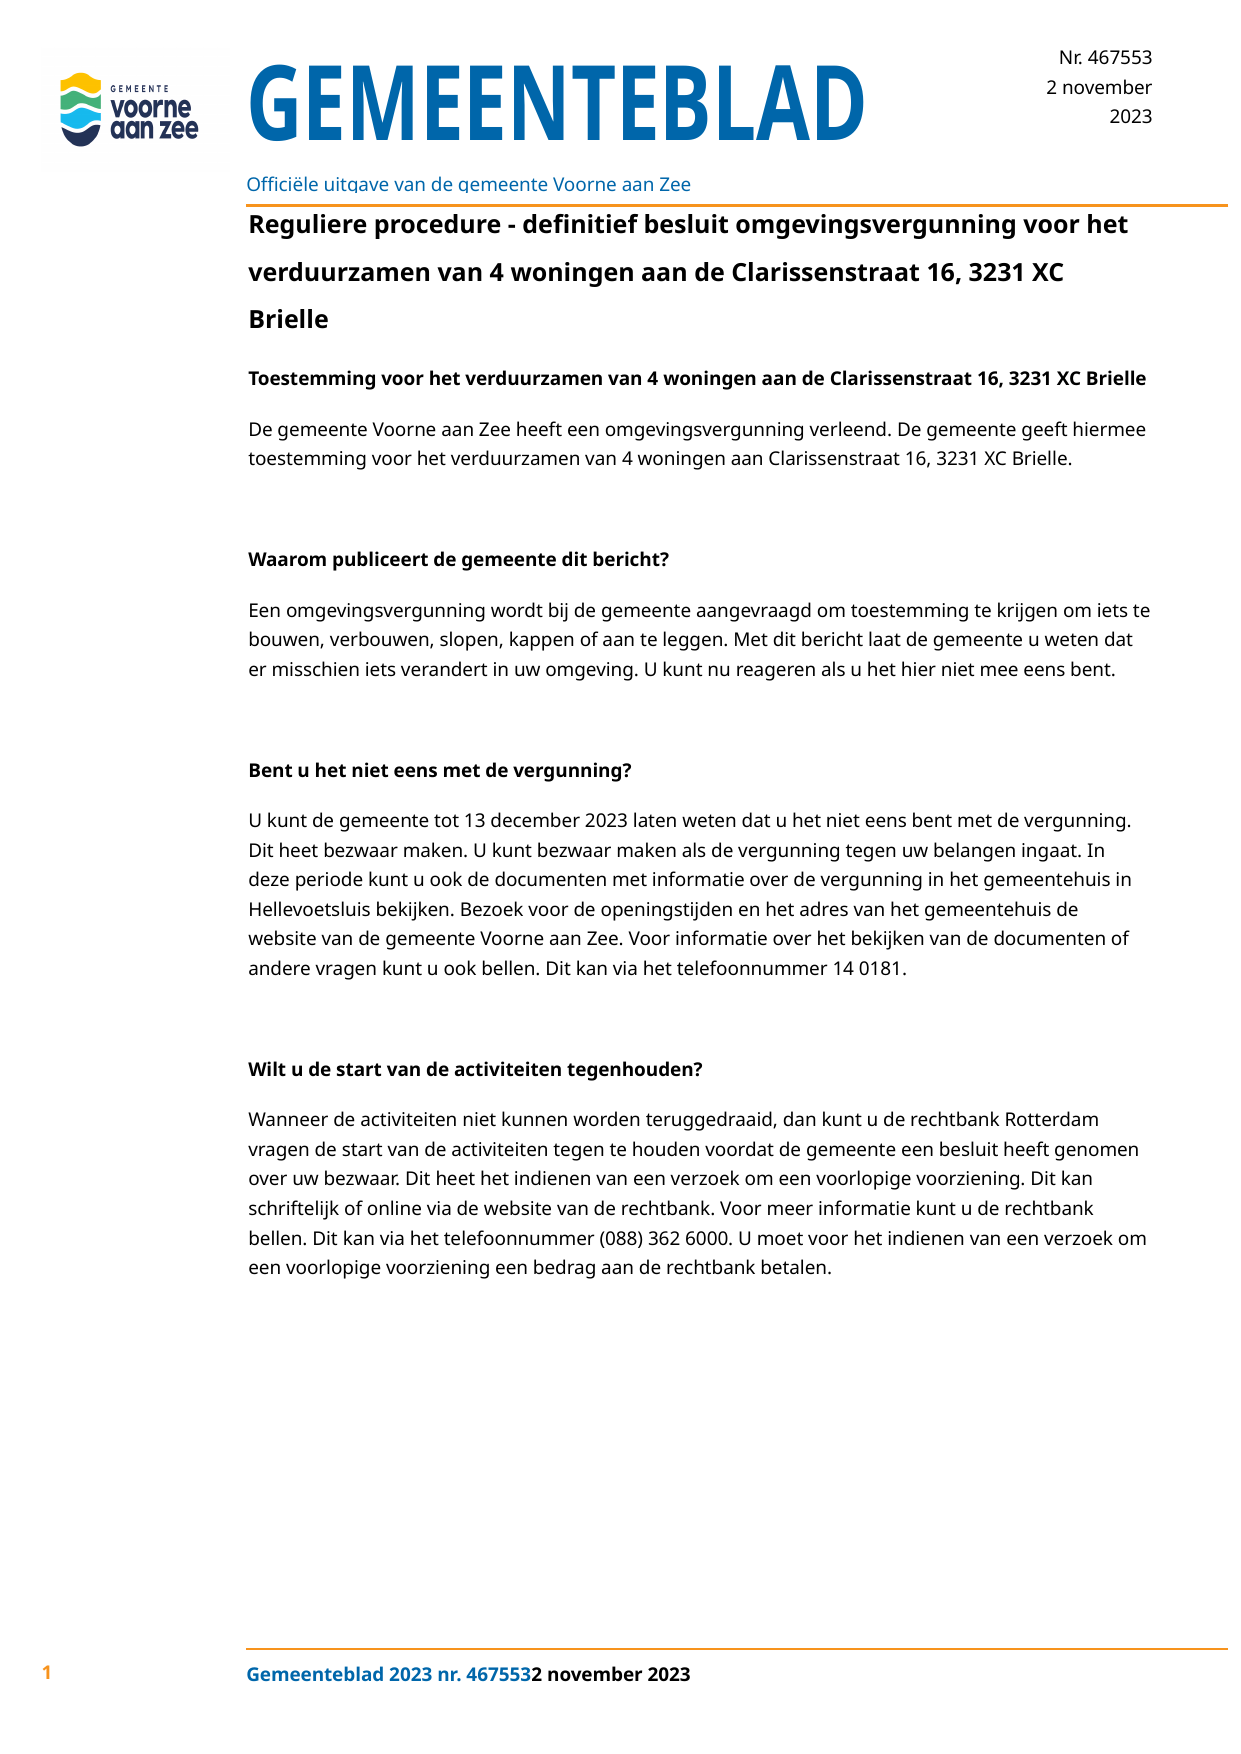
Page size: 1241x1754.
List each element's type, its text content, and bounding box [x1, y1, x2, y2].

text De gemeente Voorne aan Zee heeft een omgevingsvergunning verleend. De gemeente geeft hiermee toestemming voor het verduurzamen van 4 woningen aan Clarissenstraat 16, 3231 XC Brielle. [248, 416, 1152, 471]
text Reguliere procedure - definitief besluit omgevingsvergunning voor het verduurzamen van 4 woningen aan de Clarissenstraat 16, 3231 XC Brielle [248, 207, 1152, 336]
text Bent u het niet eens met de vergunning? [248, 757, 1152, 782]
text Toestemming voor het verduurzamen van 4 woningen aan de Clarissenstraat 16, 3231 XC Brielle [248, 366, 1152, 391]
text U kunt de gemeente tot 13 december 2023 laten weten dat u het niet eens bent met de vergunning. Dit heet bezwaar maken. U kunt bezwaar maken als de vergunning tegen uw belangen ingaat. In deze periode kunt u ook de documenten met informatie over de vergunning in het gemeentehuis in Hellevoetsluis bekijken. Bezoek voor de openingstijden en het adres van het gemeentehuis de website van de gemeente Voorne aan Zee. Voor informatie over het bekijken van de documenten of andere vragen kunt u ook bellen. Dit kan via het telefoonnummer 14 0181. [248, 807, 1152, 981]
text Wilt u de start van de activiteiten tegenhouden? [248, 1056, 1152, 1082]
text Waarom publiceert de gemeente dit bericht? [248, 546, 1152, 572]
text Wanneer de activiteiten niet kunnen worden teruggedraaid, dan kunt u de rechtbank Rotterdam vragen de start van de activiteiten tegen te houden voordat de gemeente een besluit heeft genomen over uw bezwaar. Dit heet het indienen van een verzoek om een voorlopige voorziening. Dit kan schriftelijk of online via de website van de rechtbank. Voor meer informatie kunt u de rechtbank bellen. Dit kan via het telefoonnummer (088) 362 6000. U moet voor het indienen van een verzoek om een voorlopige voorziening een bedrag aan de rechtbank betalen. [248, 1106, 1152, 1280]
text Een omgevingsvergunning wordt bij de gemeente aangevraagd om toestemming te krijgen om iets te bouwen, verbouwen, slopen, kappen of aan te leggen. Met dit bericht laat de gemeente u weten dat er misschien iets verandert in uw omgeving. U kunt nu reageren als u het hier niet mee eens bent. [248, 597, 1152, 682]
picture [41, 47, 231, 172]
